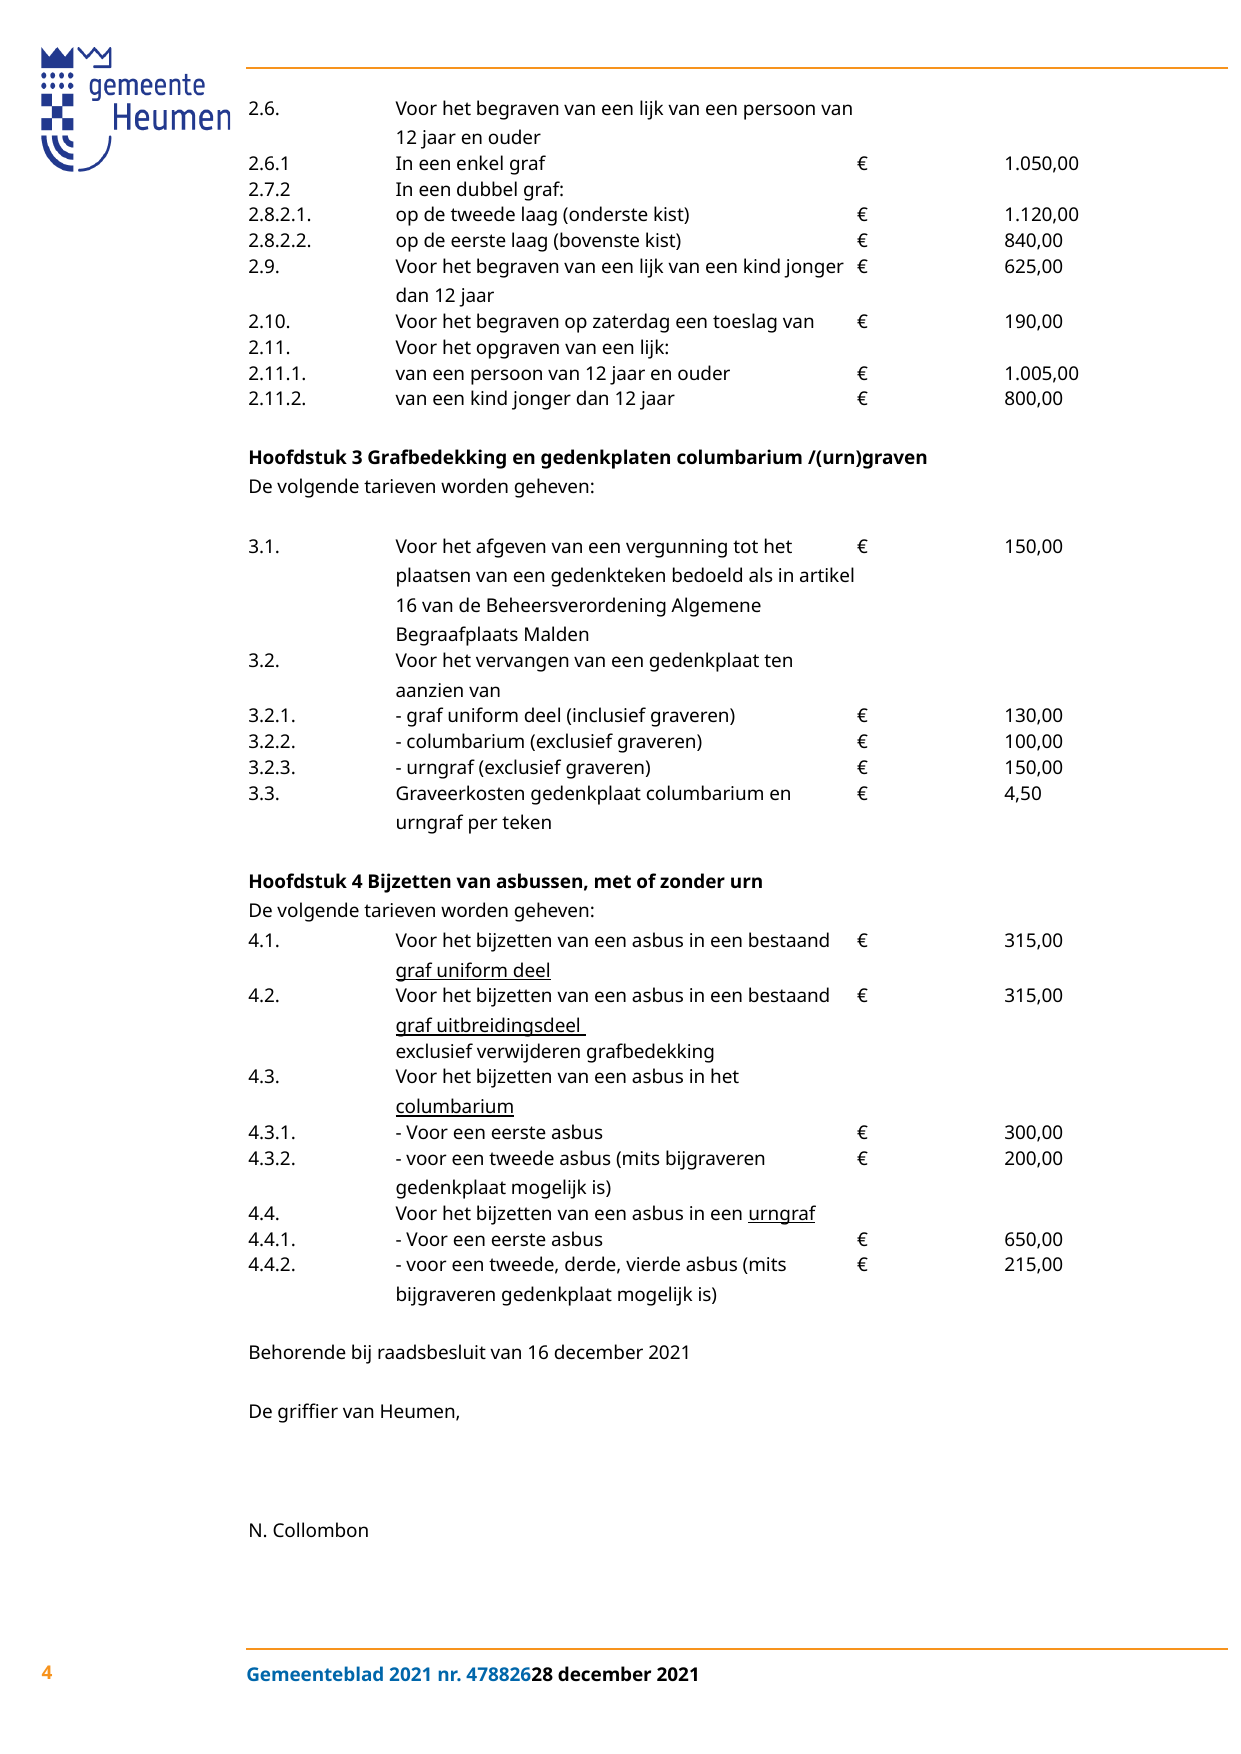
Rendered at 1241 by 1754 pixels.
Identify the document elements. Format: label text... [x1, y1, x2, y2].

table_cell - Voor een eerste asbus [395, 1119, 857, 1145]
table_cell 3.2.2. [248, 729, 395, 754]
table_cell [857, 1064, 1004, 1119]
table_cell - columbarium (exclusief graveren) [395, 729, 857, 754]
table_cell 200,00 [1004, 1145, 1152, 1200]
table_cell € [857, 1145, 1004, 1200]
text Hoofdstuk 3 Grafbedekking en gedenkplaten columbarium /(urn)graven [248, 444, 1152, 470]
text Behorende bij raadsbesluit van 16 december 2021 [248, 1339, 1152, 1365]
table_cell € [857, 150, 1004, 176]
table_cell 1.050,00 [1004, 150, 1152, 176]
table_cell 2.8.2.1. [248, 202, 395, 227]
table_cell € [857, 729, 1004, 754]
table_cell [857, 176, 1004, 202]
text Hoofdstuk 4 Bijzetten van asbussen, met of zonder urn [248, 868, 1152, 894]
table_cell [1004, 1200, 1152, 1226]
table_cell [1004, 648, 1152, 703]
table_cell 3.2.3. [248, 754, 395, 780]
table_header 3.1. [248, 533, 395, 647]
table_cell Voor het begraven van een lijk van een kind jonger dan 12 jaar [395, 253, 857, 308]
table_cell - voor een tweede asbus (mits bijgraveren gedenkplaat mogelijk is) [395, 1145, 857, 1200]
table_cell 130,00 [1004, 703, 1152, 728]
table_cell 3.2. [248, 648, 395, 703]
table_cell € [857, 780, 1004, 835]
table_cell 4.3.2. [248, 1145, 395, 1200]
table_cell Voor het begraven op zaterdag een toeslag van [395, 308, 857, 334]
table_header [857, 95, 1004, 150]
table_cell 4.4. [248, 1200, 395, 1226]
table_cell Voor het opgraven van een lijk: [395, 334, 857, 360]
table_cell exclusief verwijderen grafbedekking [395, 1038, 857, 1064]
table_cell 1.005,00 [1004, 360, 1152, 386]
table_cell [1004, 1038, 1152, 1064]
table_cell € [857, 227, 1004, 253]
table_cell 4.4.2. [248, 1251, 395, 1307]
table_header € [857, 533, 1004, 647]
table_header 2.6. [248, 95, 395, 150]
table_cell In een dubbel graf: [395, 176, 857, 202]
table_cell op de eerste laag (bovenste kist) [395, 227, 857, 253]
table_cell Graveerkosten gedenkplaat columbarium en urngraf per teken [395, 780, 857, 835]
table_cell 2.11.2. [248, 386, 395, 411]
table_cell [1004, 1064, 1152, 1119]
table_cell 300,00 [1004, 1119, 1152, 1145]
table_header 4.1. [248, 927, 395, 983]
table_cell Voor het vervangen van een gedenkplaat ten aanzien van [395, 648, 857, 703]
table_cell [857, 1200, 1004, 1226]
table_cell - graf uniform deel (inclusief graveren) [395, 703, 857, 728]
table_cell [857, 1038, 1004, 1064]
table_cell [857, 334, 1004, 360]
table_cell 190,00 [1004, 308, 1152, 334]
text N. Collombon [248, 1517, 1152, 1543]
table_cell 650,00 [1004, 1226, 1152, 1251]
table_cell 1.120,00 [1004, 202, 1152, 227]
table_cell 315,00 [1004, 983, 1152, 1038]
table_cell € [857, 308, 1004, 334]
table_cell € [857, 1119, 1004, 1145]
table_cell [248, 1038, 395, 1064]
table_cell 4.3.1. [248, 1119, 395, 1145]
table_header [1004, 95, 1152, 150]
table_cell € [857, 1226, 1004, 1251]
text De griffier van Heumen, [248, 1399, 1152, 1424]
table_header Voor het bijzetten van een asbus in een bestaand graf uniform deel [395, 927, 857, 983]
table_cell € [857, 386, 1004, 411]
table_cell [1004, 334, 1152, 360]
table_cell 2.9. [248, 253, 395, 308]
table_header Voor het begraven van een lijk van een persoon van 12 jaar en ouder [395, 95, 857, 150]
table_header 315,00 [1004, 927, 1152, 983]
table_header 150,00 [1004, 533, 1152, 647]
table_cell € [857, 983, 1004, 1038]
table_cell Voor het bijzetten van een asbus in het columbarium [395, 1064, 857, 1119]
table_header Voor het afgeven van een vergunning tot het plaatsen van een gedenkteken bedoeld als in artikel 16 van de Beheersverordening Algemene Begraafplaats Malden [395, 533, 857, 647]
table_cell 4.4.1. [248, 1226, 395, 1251]
table_cell op de tweede laag (onderste kist) [395, 202, 857, 227]
table_cell 215,00 [1004, 1251, 1152, 1307]
table_cell 2.11. [248, 334, 395, 360]
table_cell 4.3. [248, 1064, 395, 1119]
table_cell [1004, 176, 1152, 202]
table_cell 100,00 [1004, 729, 1152, 754]
table_cell - urngraf (exclusief graveren) [395, 754, 857, 780]
table_cell 2.10. [248, 308, 395, 334]
table_cell 840,00 [1004, 227, 1152, 253]
table_cell 3.3. [248, 780, 395, 835]
table_cell [857, 648, 1004, 703]
table_cell € [857, 360, 1004, 386]
table_cell € [857, 1251, 1004, 1307]
text De volgende tarieven worden geheven: [248, 898, 1152, 923]
table_cell 625,00 [1004, 253, 1152, 308]
table_cell € [857, 202, 1004, 227]
table_header € [857, 927, 1004, 983]
table_cell 2.11.1. [248, 360, 395, 386]
table_cell 150,00 [1004, 754, 1152, 780]
table_cell € [857, 703, 1004, 728]
table_cell van een kind jonger dan 12 jaar [395, 386, 857, 411]
text De volgende tarieven worden geheven: [248, 474, 1152, 499]
table_cell Voor het bijzetten van een asbus in een urngraf [395, 1200, 857, 1226]
table_cell € [857, 253, 1004, 308]
table_cell 3.2.1. [248, 703, 395, 728]
table_cell € [857, 754, 1004, 780]
table_cell 4,50 [1004, 780, 1152, 835]
table_cell 800,00 [1004, 386, 1152, 411]
table_cell Voor het bijzetten van een asbus in een bestaand graf uitbreidingsdeel [395, 983, 857, 1038]
table_cell - Voor een eerste asbus [395, 1226, 857, 1251]
table_cell van een persoon van 12 jaar en ouder [395, 360, 857, 386]
table_cell 2.7.2 [248, 176, 395, 202]
table_cell In een enkel graf [395, 150, 857, 176]
table_cell - voor een tweede, derde, vierde asbus (mits bijgraveren gedenkplaat mogelijk is) [395, 1251, 857, 1307]
picture [41, 47, 231, 172]
table_cell 4.2. [248, 983, 395, 1038]
table_cell 2.6.1 [248, 150, 395, 176]
table_cell 2.8.2.2. [248, 227, 395, 253]
